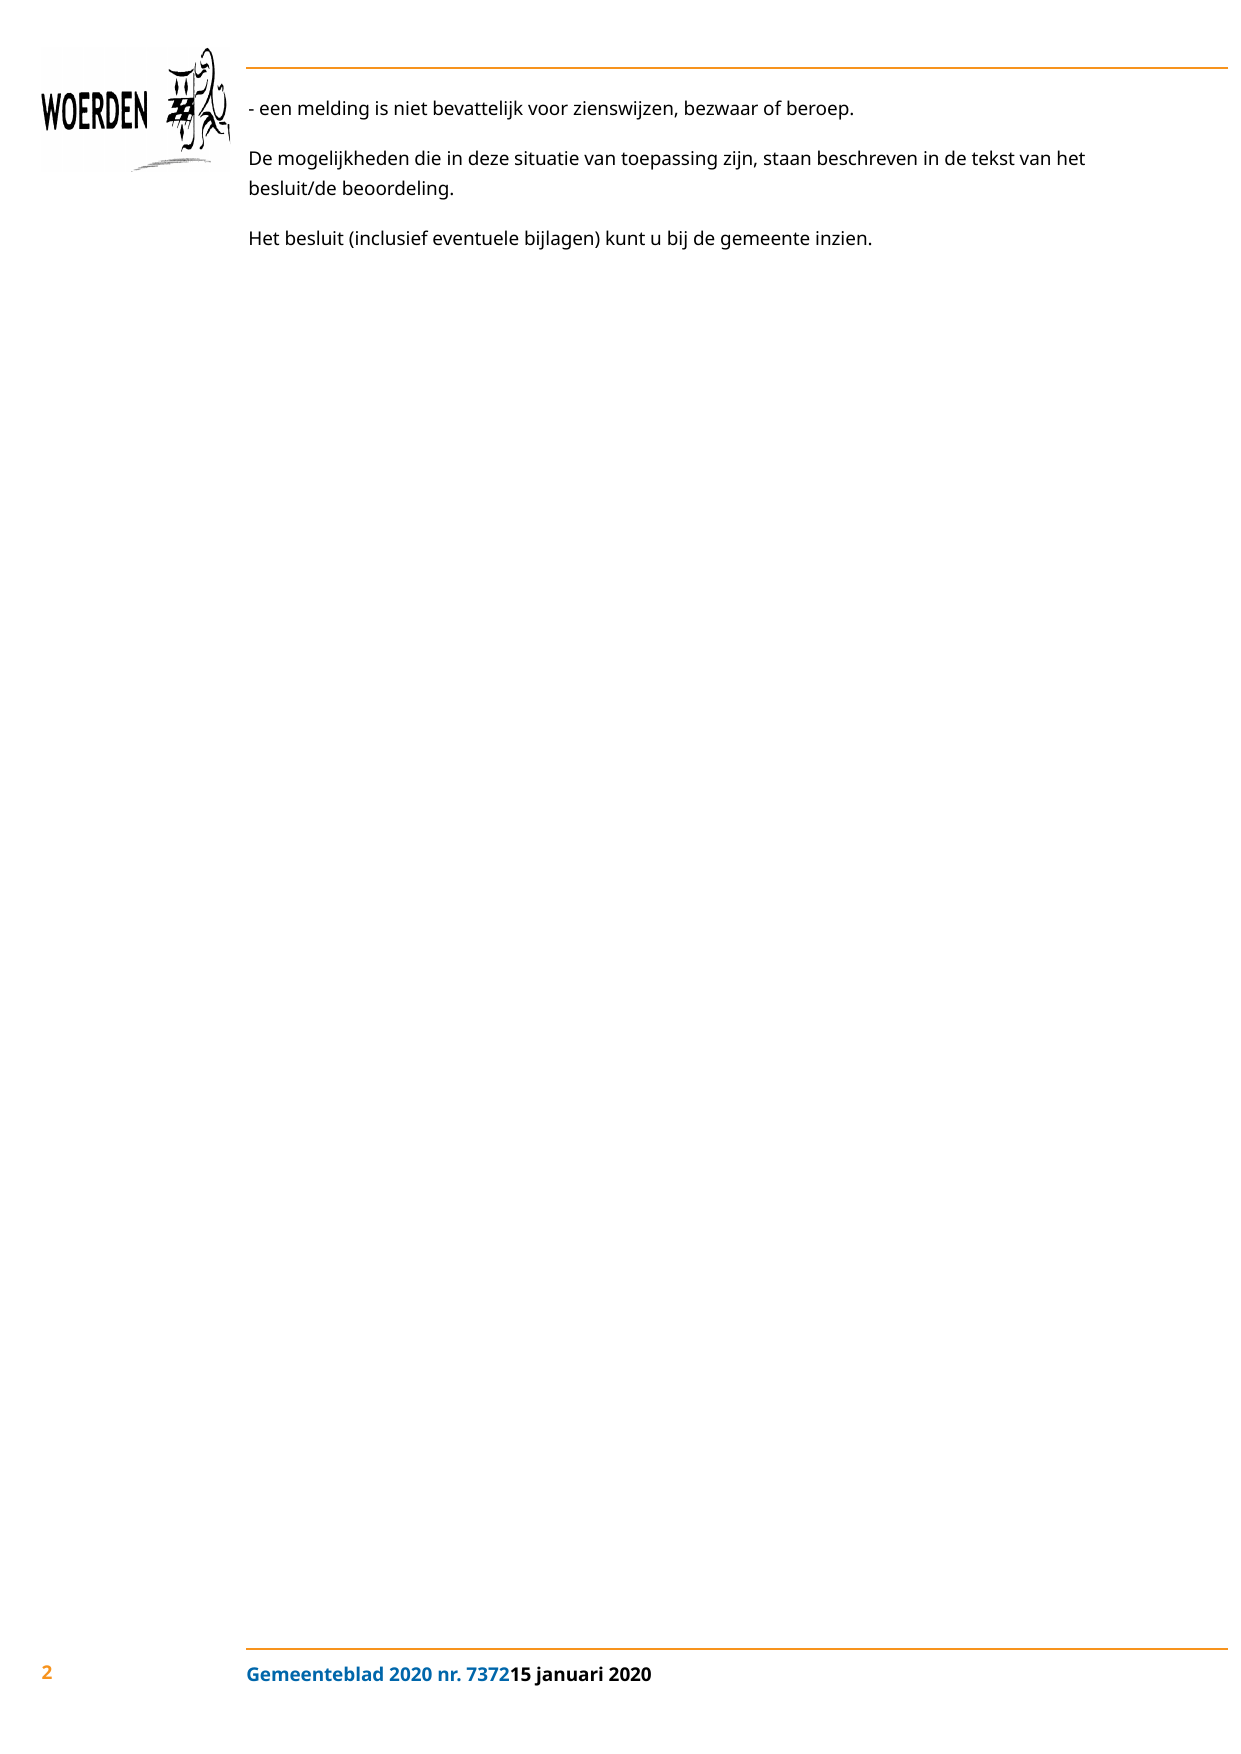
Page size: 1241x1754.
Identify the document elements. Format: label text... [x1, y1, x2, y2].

text De mogelijkheden die in deze situatie van toepassing zijn, staan beschreven in de tekst van het besluit/de beoordeling. [248, 145, 1152, 201]
text Het besluit (inclusief eventuele bijlagen) kunt u bij de gemeente inzien. [248, 225, 1152, 251]
picture [41, 47, 231, 172]
text - een melding is niet bevattelijk voor zienswijzen, bezwaar of beroep. [248, 95, 1152, 121]
